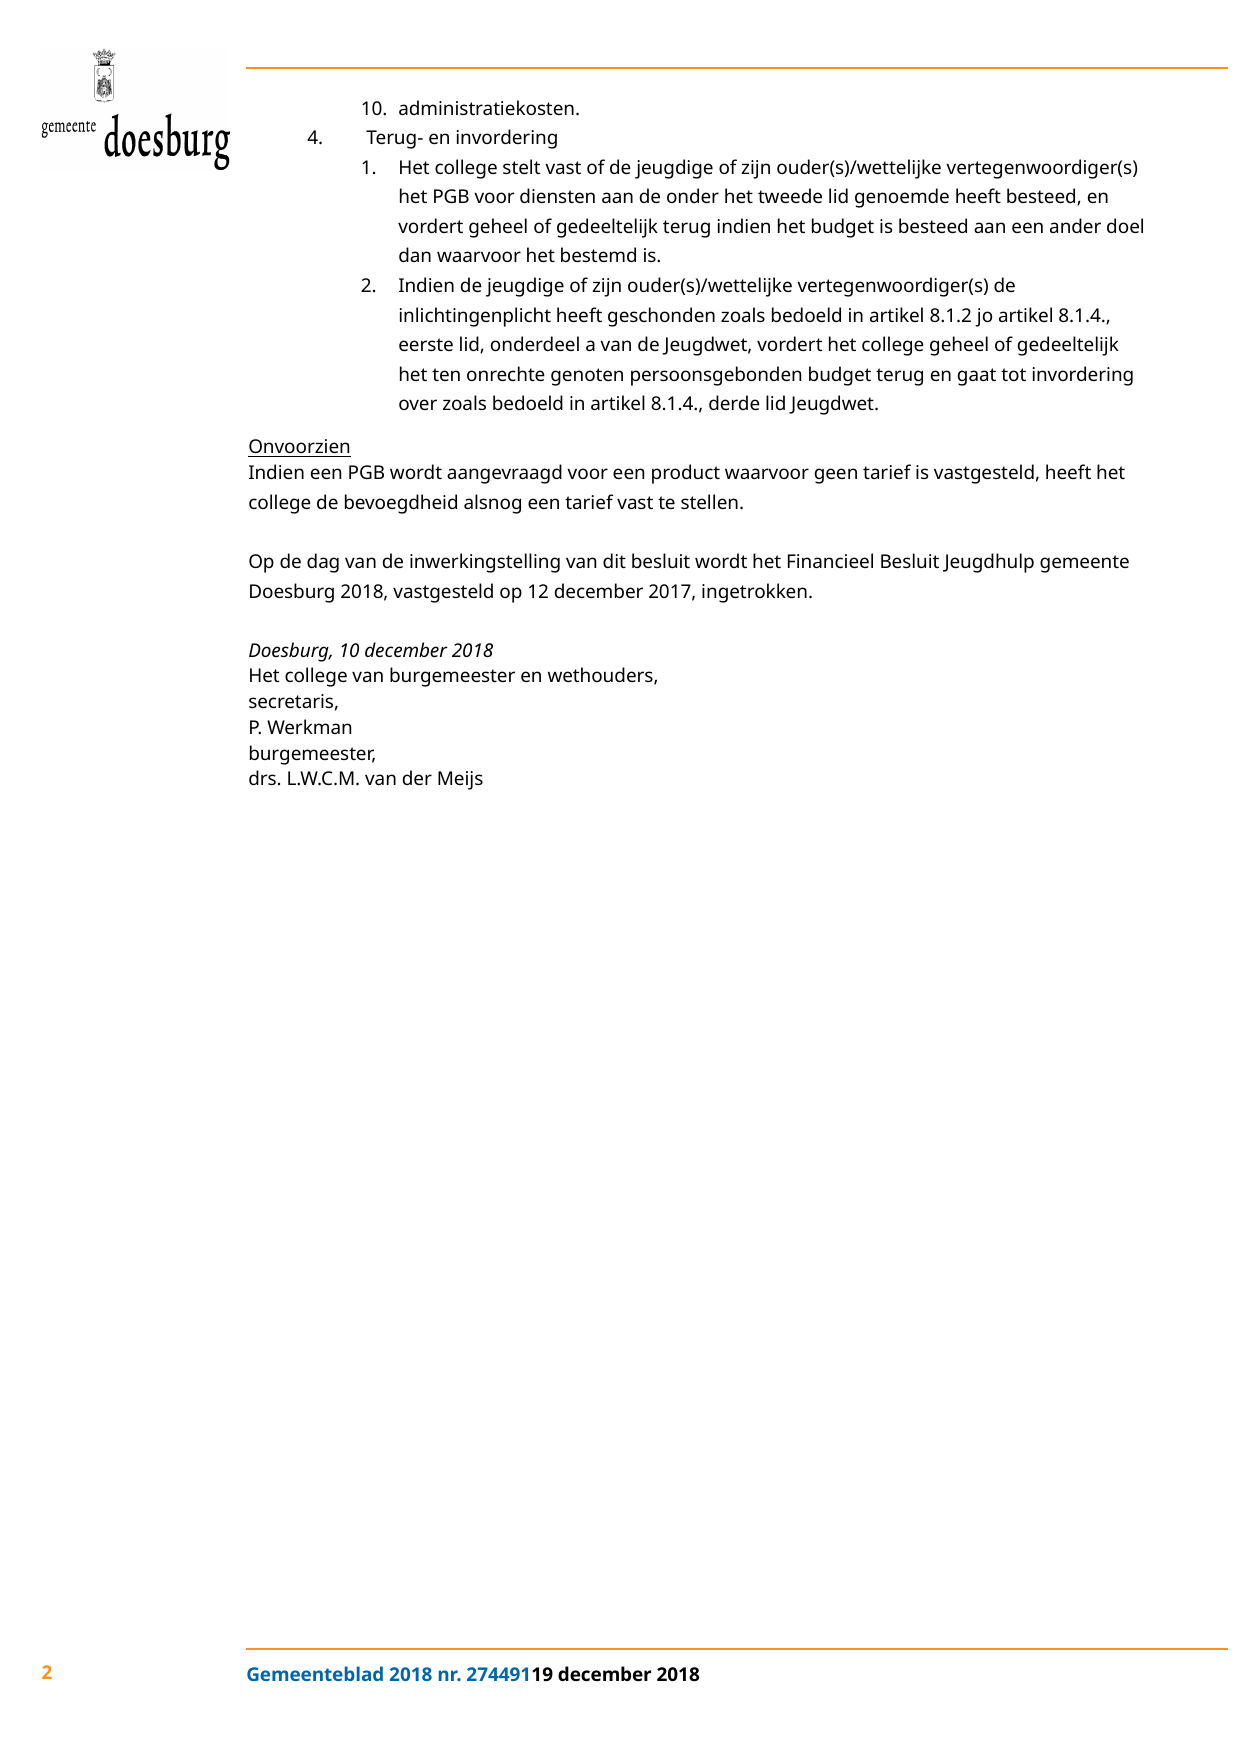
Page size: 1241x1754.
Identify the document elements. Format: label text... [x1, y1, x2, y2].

list Terug- en invordering [307, 124, 1152, 150]
text Indien een PGB wordt aangevraagd voor een product waarvoor geen tarief is vastgesteld, heeft het college de bevoegdheid alsnog een tarief vast te stellen. [248, 459, 1152, 515]
text Onvoorzien [248, 434, 1152, 459]
list Het college stelt vast of de jeugdige of zijn ouder(s)/wettelijke vertegenwoordiger(s) het PGB voor diensten aan de onder het tweede lid genoemde heeft besteed, en vordert geheel of gedeeltelijk terug indien het budget is besteed aan een ander doel dan waarvoor het bestemd is. [361, 154, 1152, 268]
text P. Werkman [248, 714, 1152, 740]
text burgemeester, [248, 740, 1152, 766]
text Doesburg, 10 december 2018 [248, 637, 1152, 663]
text drs. L.W.C.M. van der Meijs [248, 766, 1152, 791]
text secretaris, [248, 688, 1152, 714]
picture [41, 47, 231, 172]
text Op de dag van de inwerkingstelling van dit besluit wordt het Financieel Besluit Jeugdhulp gemeente Doesburg 2018, vastgesteld op 12 december 2017, ingetrokken. [248, 548, 1152, 603]
list administratiekosten. [361, 95, 1152, 121]
text Het college van burgemeester en wethouders, [248, 663, 1152, 688]
list Indien de jeugdige of zijn ouder(s)/wettelijke vertegenwoordiger(s) de inlichtingenplicht heeft geschonden zoals bedoeld in artikel 8.1.2 jo artikel 8.1.4., eerste lid, onderdeel a van de Jeugdwet, vordert het college geheel of gedeeltelijk het ten onrechte genoten persoonsgebonden budget terug en gaat tot invordering over zoals bedoeld in artikel 8.1.4., derde lid Jeugdwet. [361, 272, 1152, 416]
